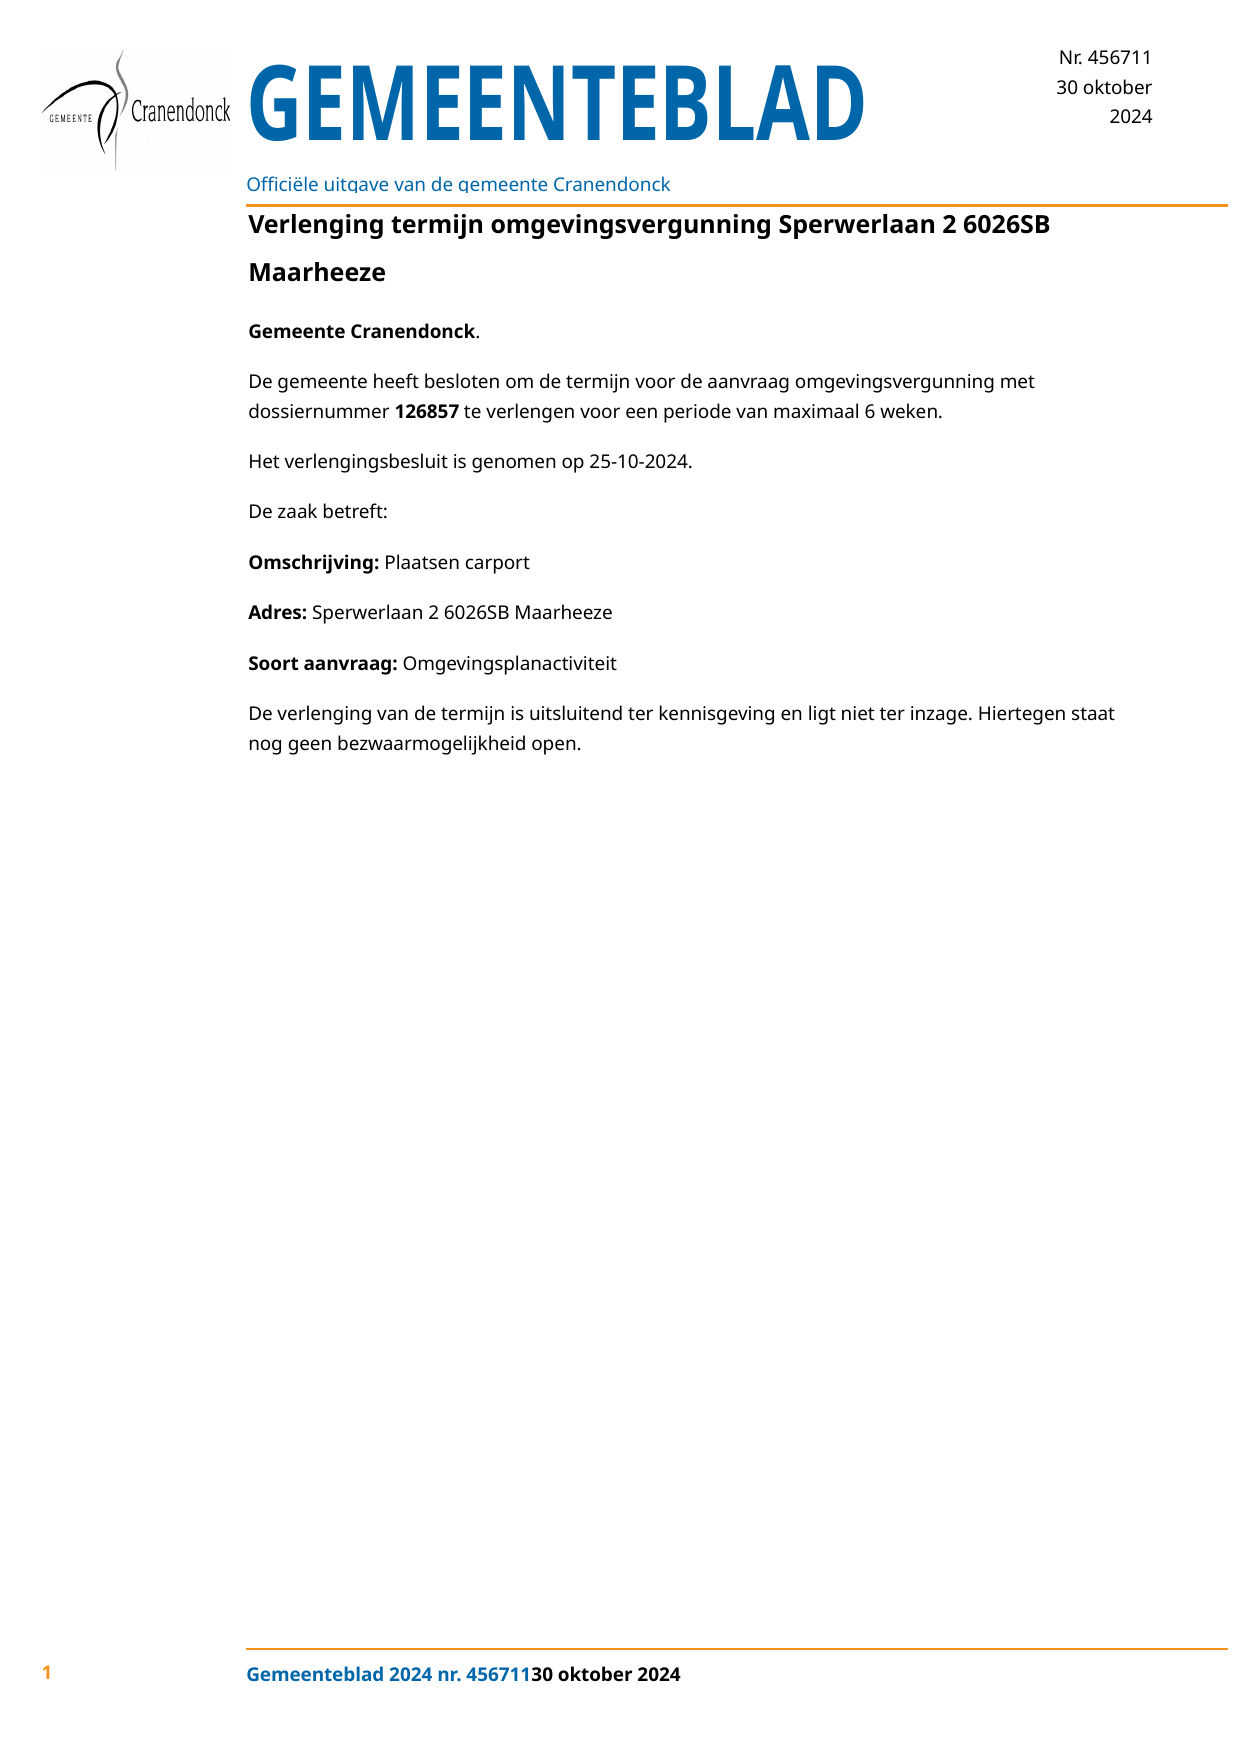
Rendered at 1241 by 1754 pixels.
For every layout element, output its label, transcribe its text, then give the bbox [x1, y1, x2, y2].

text Verlenging termijn omgevingsvergunning Sperwerlaan 2 6026SB Maarheeze [248, 207, 1152, 288]
text De verlenging van de termijn is uitsluitend ter kennisgeving en ligt niet ter inzage. Hiertegen staat nog geen bezwaarmogelijkheid open. [248, 700, 1152, 756]
text Adres: Sperwerlaan 2 6026SB Maarheeze [248, 599, 1152, 625]
text De gemeente heeft besloten om de termijn voor de aanvraag omgevingsvergunning met dossiernummer 126857 te verlengen voor een periode van maximaal 6 weken. [248, 368, 1152, 424]
text Soort aanvraag: Omgevingsplanactiviteit [248, 650, 1152, 676]
text Omschrijving: Plaatsen carport [248, 549, 1152, 575]
text De zaak betreft: [248, 499, 1152, 524]
text Gemeente Cranendonck. [248, 318, 1152, 344]
picture [41, 47, 231, 172]
text Het verlengingsbesluit is genomen op 25-10-2024. [248, 448, 1152, 474]
